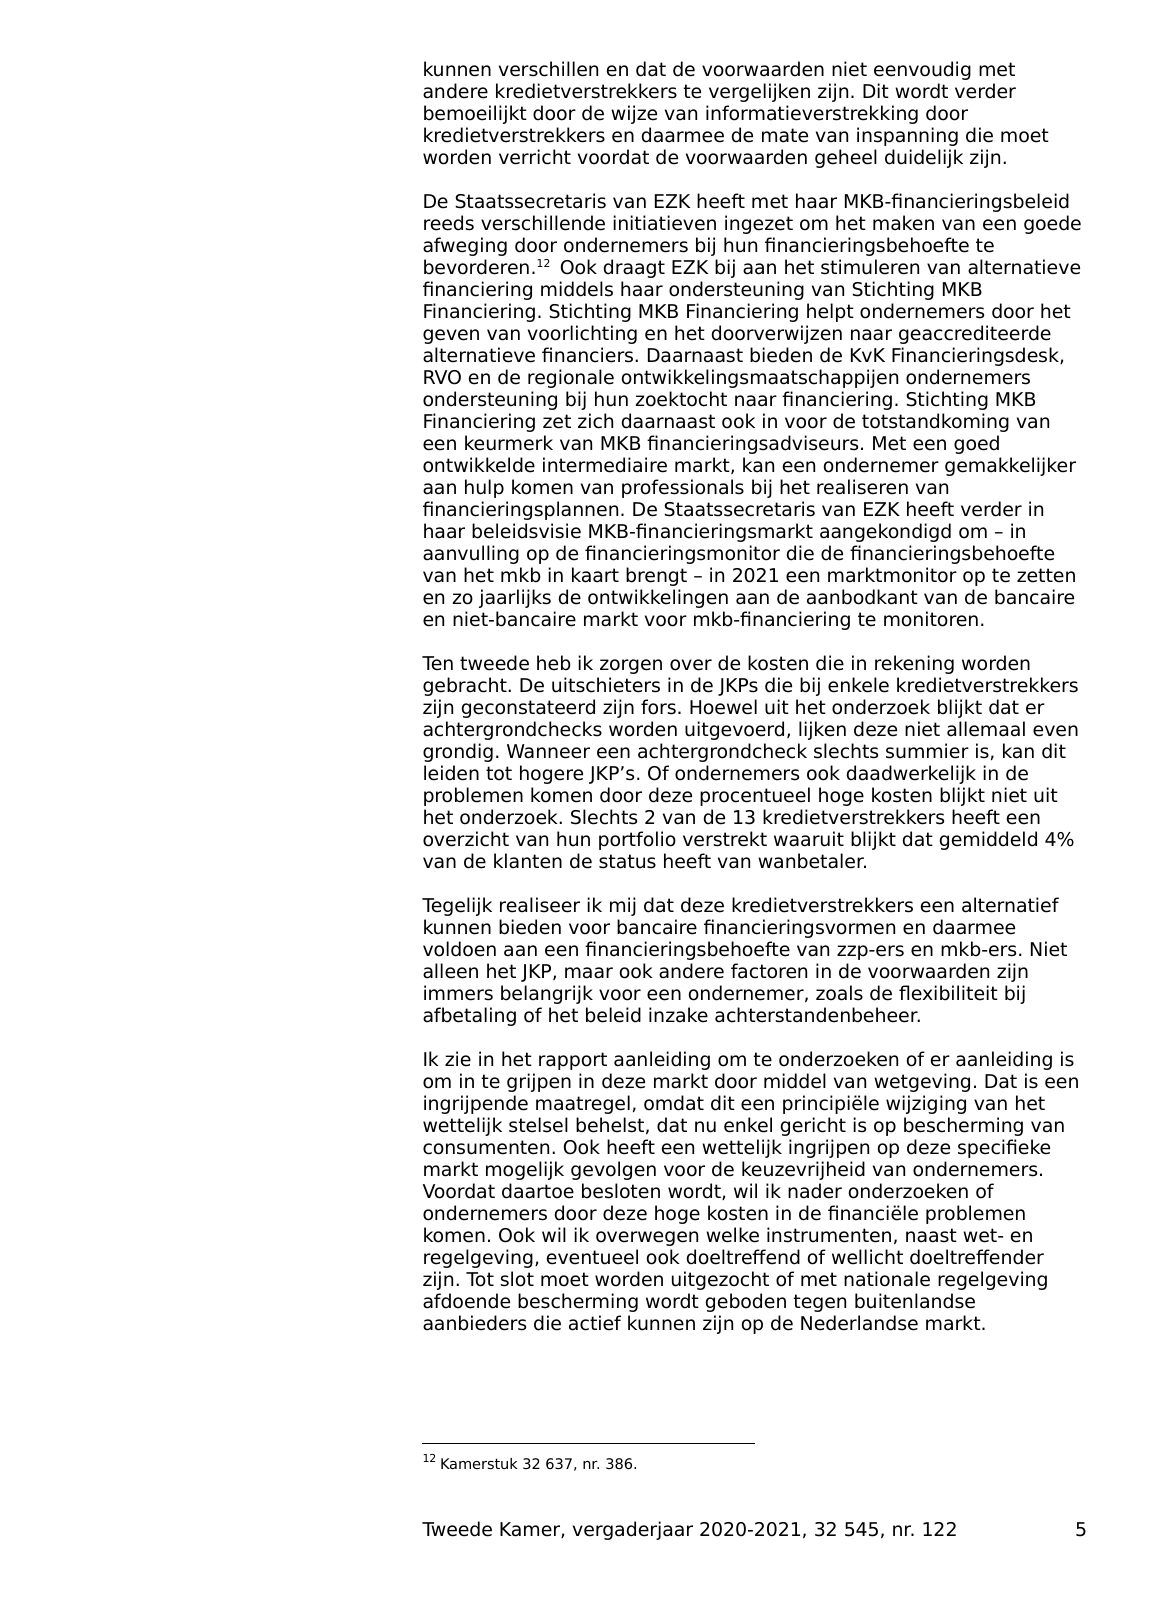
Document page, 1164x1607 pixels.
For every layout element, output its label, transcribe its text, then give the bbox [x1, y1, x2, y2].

text Ik zie in het rapport aanleiding om te onderzoeken of er aanleiding is om in te grijpen in deze markt door middel van wetgeving. Dat is een ingrijpende maatregel, omdat dit een principiële wijziging van het wettelijk stelsel behelst, dat nu enkel gericht is op bescherming van consumenten. Ook heeft een wettelijk ingrijpen op deze specifieke markt mogelijk gevolgen voor de keuzevrijheid van ondernemers. Voordat daartoe besloten wordt, wil ik nader onderzoeken of ondernemers door deze hoge kosten in de financiële problemen komen. Ook wil ik overwegen welke instrumenten, naast wet- en regelgeving, eventueel ook doeltreffend of wellicht doeltreffender zijn. Tot slot moet worden uitgezocht of met nationale regelgeving afdoende bescherming wordt geboden tegen buitenlandse aanbieders die actief kunnen zijn op de Nederlandse markt. [422, 1049, 1087, 1335]
text Kamerstuk 32 637, nr. 386. [422, 1452, 1087, 1474]
text De Staatssecretaris van EZK heeft met haar MKB-financieringsbeleid reeds verschillende initiatieven ingezet om het maken van een goede afweging door ondernemers bij hun financieringsbehoefte te bevorderen. Ook draagt EZK bij aan het stimuleren van alternatieve financiering middels haar ondersteuning van Stichting MKB Financiering. Stichting MKB Financiering helpt ondernemers door het geven van voorlichting en het doorverwijzen naar geaccrediteerde alternatieve financiers. Daarnaast bieden de KvK Financieringsdesk, RVO en de regionale ontwikkelingsmaatschappijen ondernemers ondersteuning bij hun zoektocht naar financiering. Stichting MKB Financiering zet zich daarnaast ook in voor de totstandkoming van een keurmerk van MKB financieringsadviseurs. Met een goed ontwikkelde intermediaire markt, kan een ondernemer gemakkelijker aan hulp komen van professionals bij het realiseren van financieringsplannen. De Staatssecretaris van EZK heeft verder in haar beleidsvisie MKB-financieringsmarkt aangekondigd om – in aanvulling op de financieringsmonitor die de financieringsbehoefte van het mkb in kaart brengt – in 2021 een marktmonitor op te zetten en zo jaarlijks de ontwikkelingen aan de aanbodkant van de bancaire en niet-bancaire markt voor mkb-financiering te monitoren. [422, 191, 1087, 631]
text Tegelijk realiseer ik mij dat deze kredietverstrekkers een alternatief kunnen bieden voor bancaire financieringsvormen en daarmee voldoen aan een financieringsbehoefte van zzp-ers en mkb-ers. Niet alleen het JKP, maar ook andere factoren in de voorwaarden zijn immers belangrijk voor een ondernemer, zoals de flexibiliteit bij afbetaling of het beleid inzake achterstandenbeheer. [422, 895, 1087, 1027]
text kunnen verschillen en dat de voorwaarden niet eenvoudig met andere kredietverstrekkers te vergelijken zijn. Dit wordt verder bemoeilijkt door de wijze van informatieverstrekking door kredietverstrekkers en daarmee de mate van inspanning die moet worden verricht voordat de voorwaarden geheel duidelijk zijn. [422, 59, 1087, 169]
text Ten tweede heb ik zorgen over de kosten die in rekening worden gebracht. De uitschieters in de JKPs die bij enkele kredietverstrekkers zijn geconstateerd zijn fors. Hoewel uit het onderzoek blijkt dat er achtergrondchecks worden uitgevoerd, lijken deze niet allemaal even grondig. Wanneer een achtergrondcheck slechts summier is, kan dit leiden tot hogere JKP’s. Of ondernemers ook daadwerkelijk in de problemen komen door deze procentueel hoge kosten blijkt niet uit het onderzoek. Slechts 2 van de 13 kredietverstrekkers heeft een overzicht van hun portfolio verstrekt waaruit blijkt dat gemiddeld 4% van de klanten de status heeft van wanbetaler. [422, 653, 1087, 873]
